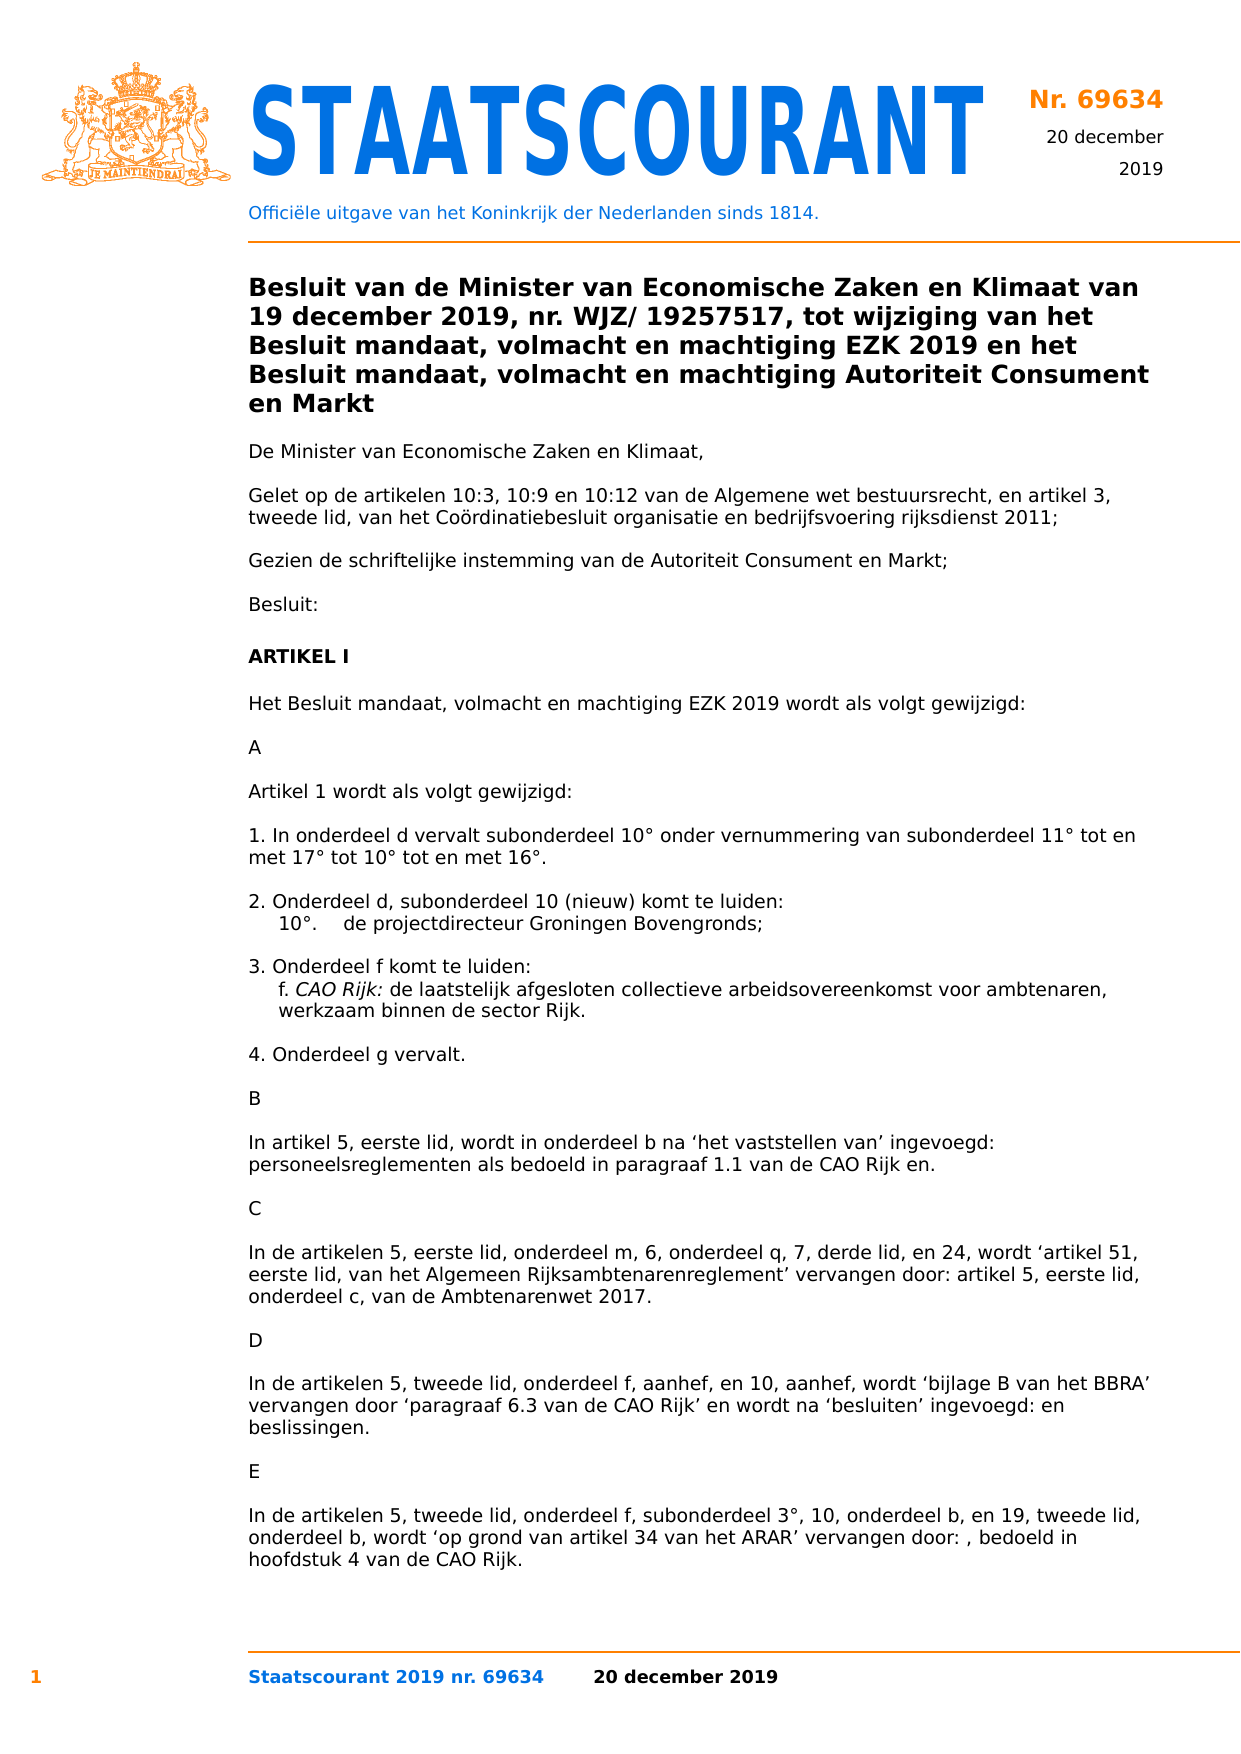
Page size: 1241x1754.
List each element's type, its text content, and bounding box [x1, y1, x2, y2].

table_header Nr. 69634 [998, 62, 1240, 121]
text 1. In onderdeel d vervalt subonderdeel 10° onder vernummering van subonderdeel 11° tot en met 17° tot 10° tot en met 16°. [248, 825, 1163, 869]
subtitle ARTIKEL I [248, 646, 1163, 668]
text 3. Onderdeel f komt te luiden: [248, 956, 1163, 978]
text Artikel 1 wordt als volgt gewijzigd: [248, 781, 1163, 803]
text 10°. de projectdirecteur Groningen Bovengronds; [278, 913, 1163, 934]
text Het Besluit mandaat, volmacht en machtiging EZK 2019 wordt als volgt gewijzigd: [248, 693, 1163, 715]
text In de artikelen 5, tweede lid, onderdeel f, subonderdeel 3°, 10, onderdeel b, en 19, tweede lid, onderdeel b, wordt ‘op grond van artikel 34 van het ARAR’ vervangen door: , bedoeld in hoofdstuk 4 van de CAO Rijk. [248, 1505, 1163, 1571]
picture [41, 62, 231, 186]
table_cell 2019 [998, 153, 1240, 203]
table_header [25, 62, 248, 241]
text E [248, 1461, 1163, 1483]
text f. CAO Rijk: de laatstelijk afgesloten collectieve arbeidsovereenkomst voor ambtenaren, werkzaam binnen de sector Rijk. [278, 978, 1163, 1022]
table_cell 20 december [998, 121, 1240, 153]
text Gezien de schriftelijke instemming van de Autoriteit Consument en Markt; [248, 550, 1163, 572]
subtitle Besluit van de Minister van Economische Zaken en Klimaat van 19 december 2019, nr. WJZ/ 19257517, tot wijziging van het Besluit mandaat, volmacht en machtiging EZK 2019 en het Besluit mandaat, volmacht en machtiging Autoriteit Consument en Markt [248, 273, 1163, 419]
table_cell Officiële uitgave van het Koninkrijk der Nederlanden sinds 1814. [248, 203, 1240, 241]
text In de artikelen 5, eerste lid, onderdeel m, 6, onderdeel q, 7, derde lid, en 24, wordt ‘artikel 51, eerste lid, van het Algemeen Rijksambtenarenreglement’ vervangen door: artikel 5, eerste lid, onderdeel c, van de Ambtenarenwet 2017. [248, 1242, 1163, 1308]
text Besluit: [248, 594, 1163, 616]
text C [248, 1198, 1163, 1220]
table_header STAATSCOURANT [248, 62, 998, 203]
text In artikel 5, eerste lid, wordt in onderdeel b na ‘het vaststellen van’ ingevoegd: personeelsreglementen als bedoeld in paragraaf 1.1 van de CAO Rijk en. [248, 1132, 1163, 1176]
text 4. Onderdeel g vervalt. [248, 1044, 1163, 1066]
text A [248, 737, 1163, 759]
text 2. Onderdeel d, subonderdeel 10 (nieuw) komt te luiden: [248, 891, 1163, 913]
text D [248, 1329, 1163, 1351]
text Gelet op de artikelen 10:3, 10:9 en 10:12 van de Algemene wet bestuursrecht, en artikel 3, tweede lid, van het Coördinatiebesluit organisatie en bedrijfsvoering rijksdienst 2011; [248, 484, 1163, 528]
text B [248, 1088, 1163, 1110]
text In de artikelen 5, tweede lid, onderdeel f, aanhef, en 10, aanhef, wordt ‘bijlage B van het BBRA’ vervangen door ‘paragraaf 6.3 van de CAO Rijk’ en wordt na ‘besluiten’ ingevoegd: en beslissingen. [248, 1373, 1163, 1439]
text De Minister van Economische Zaken en Klimaat, [248, 441, 1163, 463]
